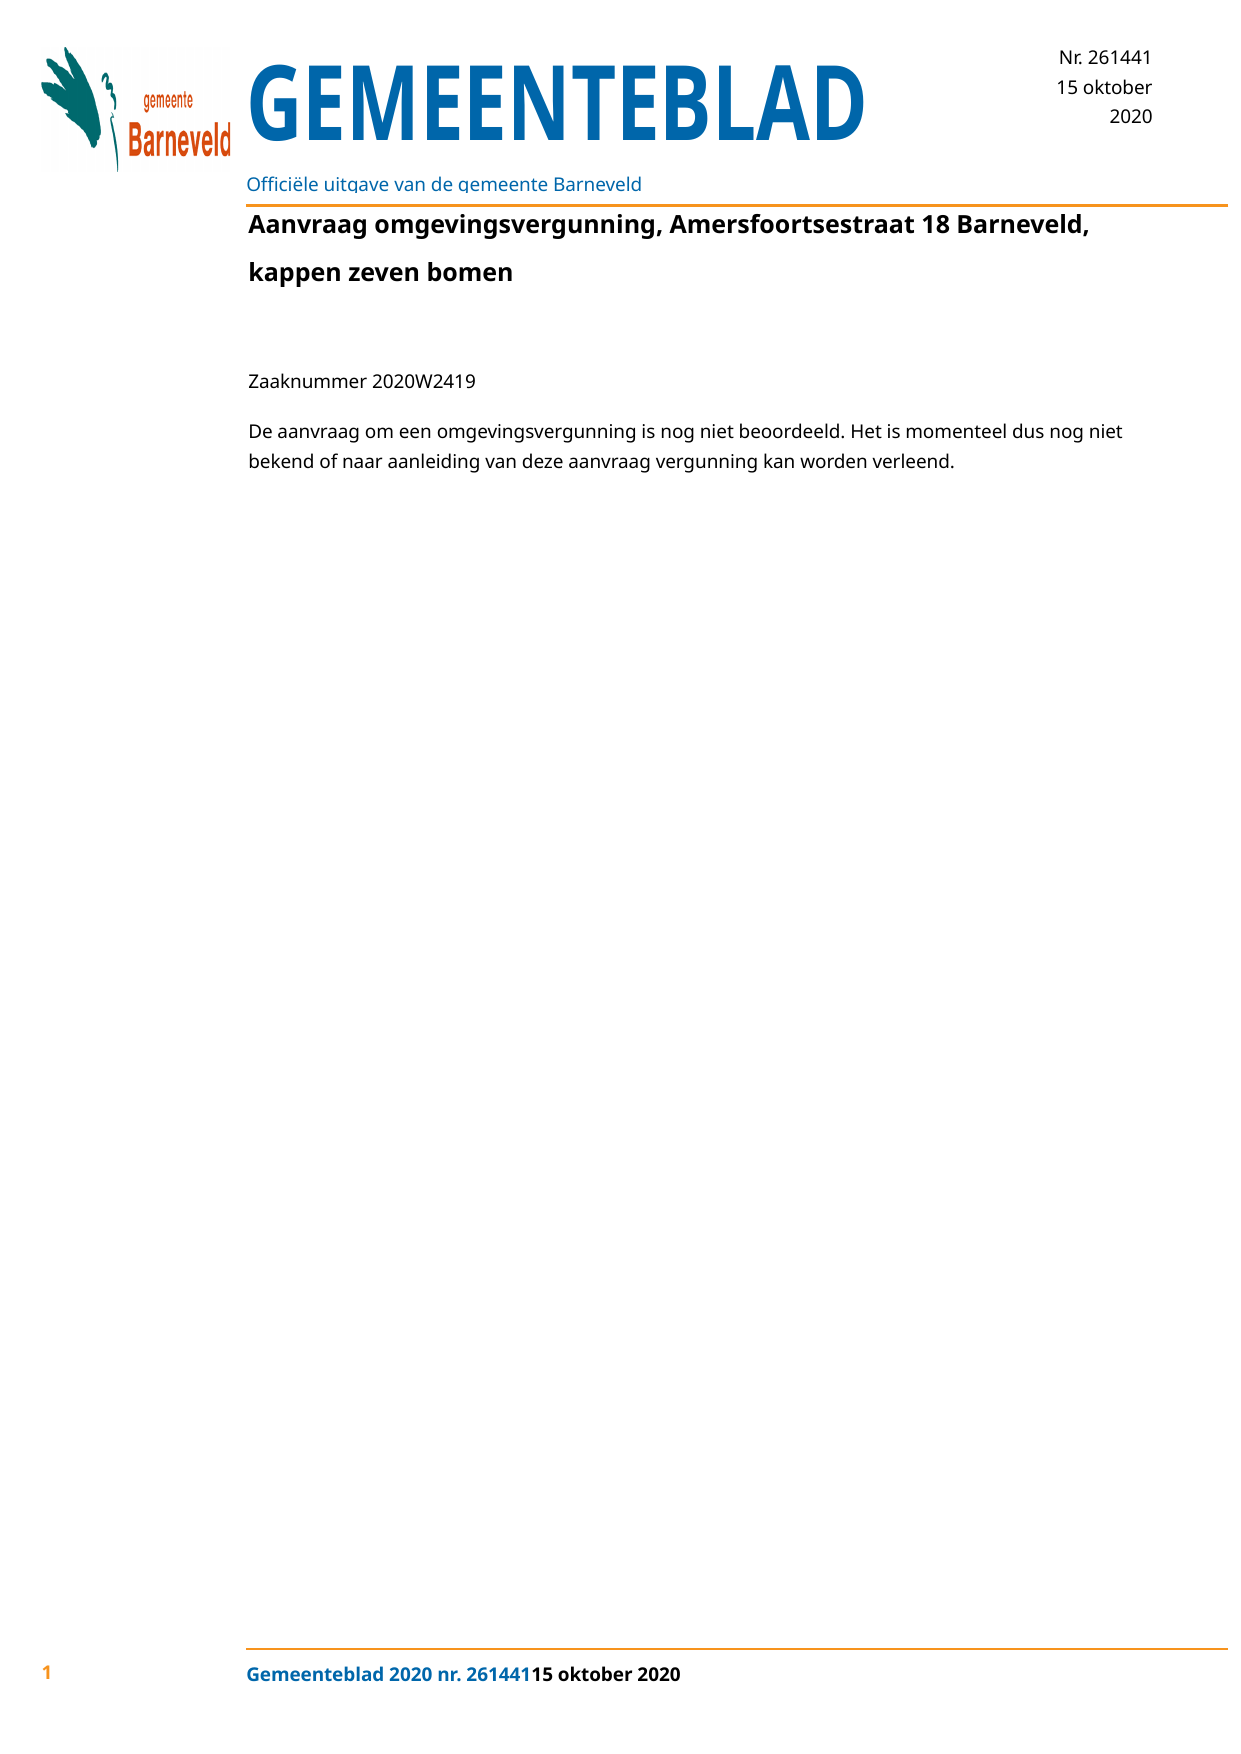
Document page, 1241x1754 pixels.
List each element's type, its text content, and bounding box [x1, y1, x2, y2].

text Aanvraag omgevingsvergunning, Amersfoortsestraat 18 Barneveld, kappen zeven bomen [248, 207, 1152, 288]
text De aanvraag om een omgevingsvergunning is nog niet beoordeeld. Het is momenteel dus nog niet bekend of naar aanleiding van deze aanvraag vergunning kan worden verleend. [248, 419, 1152, 474]
text Zaaknummer 2020W2419 [248, 368, 1152, 394]
picture [41, 47, 231, 172]
